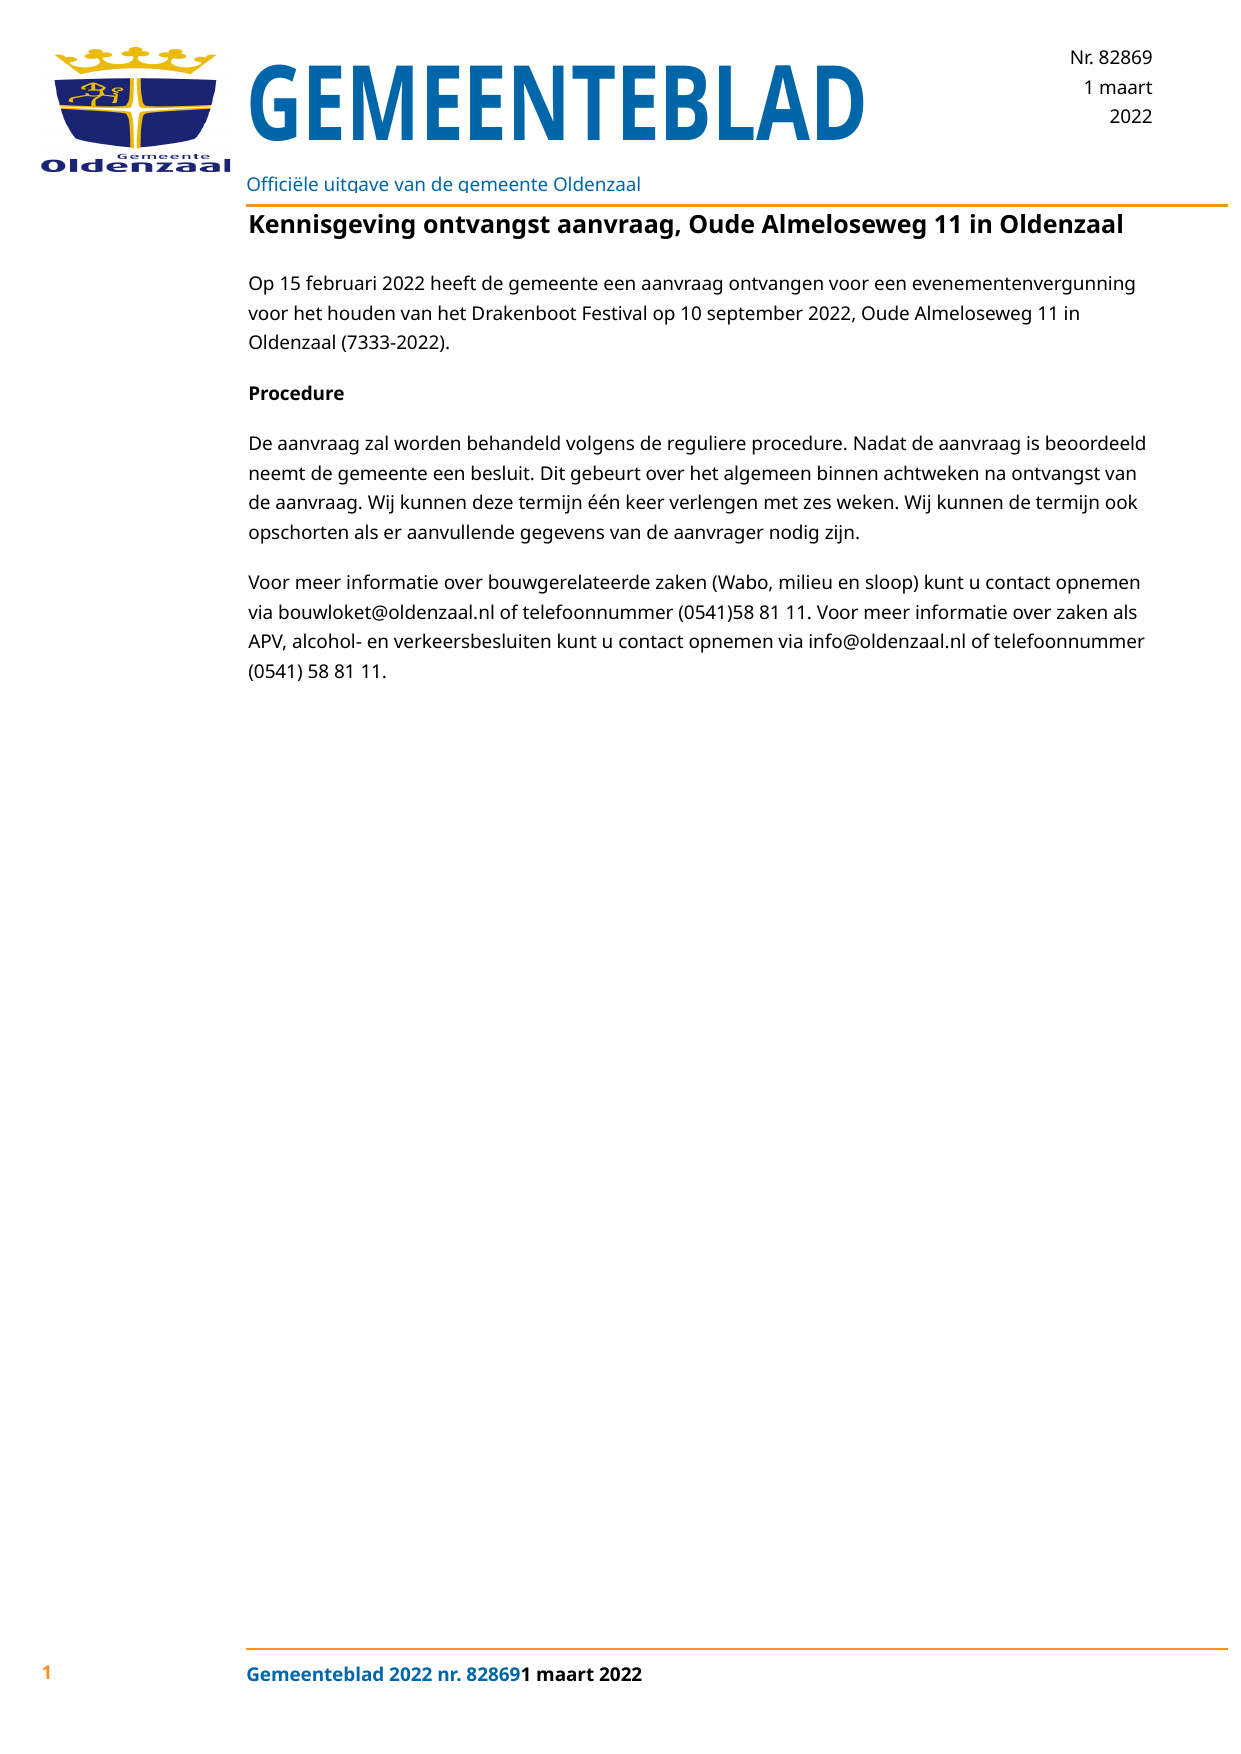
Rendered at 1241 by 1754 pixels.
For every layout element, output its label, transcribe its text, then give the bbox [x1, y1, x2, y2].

text Kennisgeving ontvangst aanvraag, Oude Almeloseweg 11 in Oldenzaal [248, 207, 1152, 241]
text Op 15 februari 2022 heeft de gemeente een aanvraag ontvangen voor een evenementenvergunning voor het houden van het Drakenboot Festival op 10 september 2022, Oude Almeloseweg 11 in Oldenzaal (7333-2022). [248, 270, 1152, 355]
text Procedure [248, 380, 1152, 406]
text Voor meer informatie over bouwgerelateerde zaken (Wabo, milieu en sloop) kunt u contact opnemen via bouwloket@oldenzaal.nl of telefoonnummer (0541)58 81 11. Voor meer informatie over zaken als APV, alcohol- en verkeersbesluiten kunt u contact opnemen via info@oldenzaal.nl of telefoonnummer (0541) 58 81 11. [248, 569, 1152, 684]
text De aanvraag zal worden behandeld volgens de reguliere procedure. Nadat de aanvraag is beoordeeld neemt de gemeente een besluit. Dit gebeurt over het algemeen binnen achtweken na ontvangst van de aanvraag. Wij kunnen deze termijn één keer verlengen met zes weken. Wij kunnen de termijn ook opschorten als er aanvullende gegevens van de aanvrager nodig zijn. [248, 430, 1152, 545]
picture [41, 47, 231, 172]
